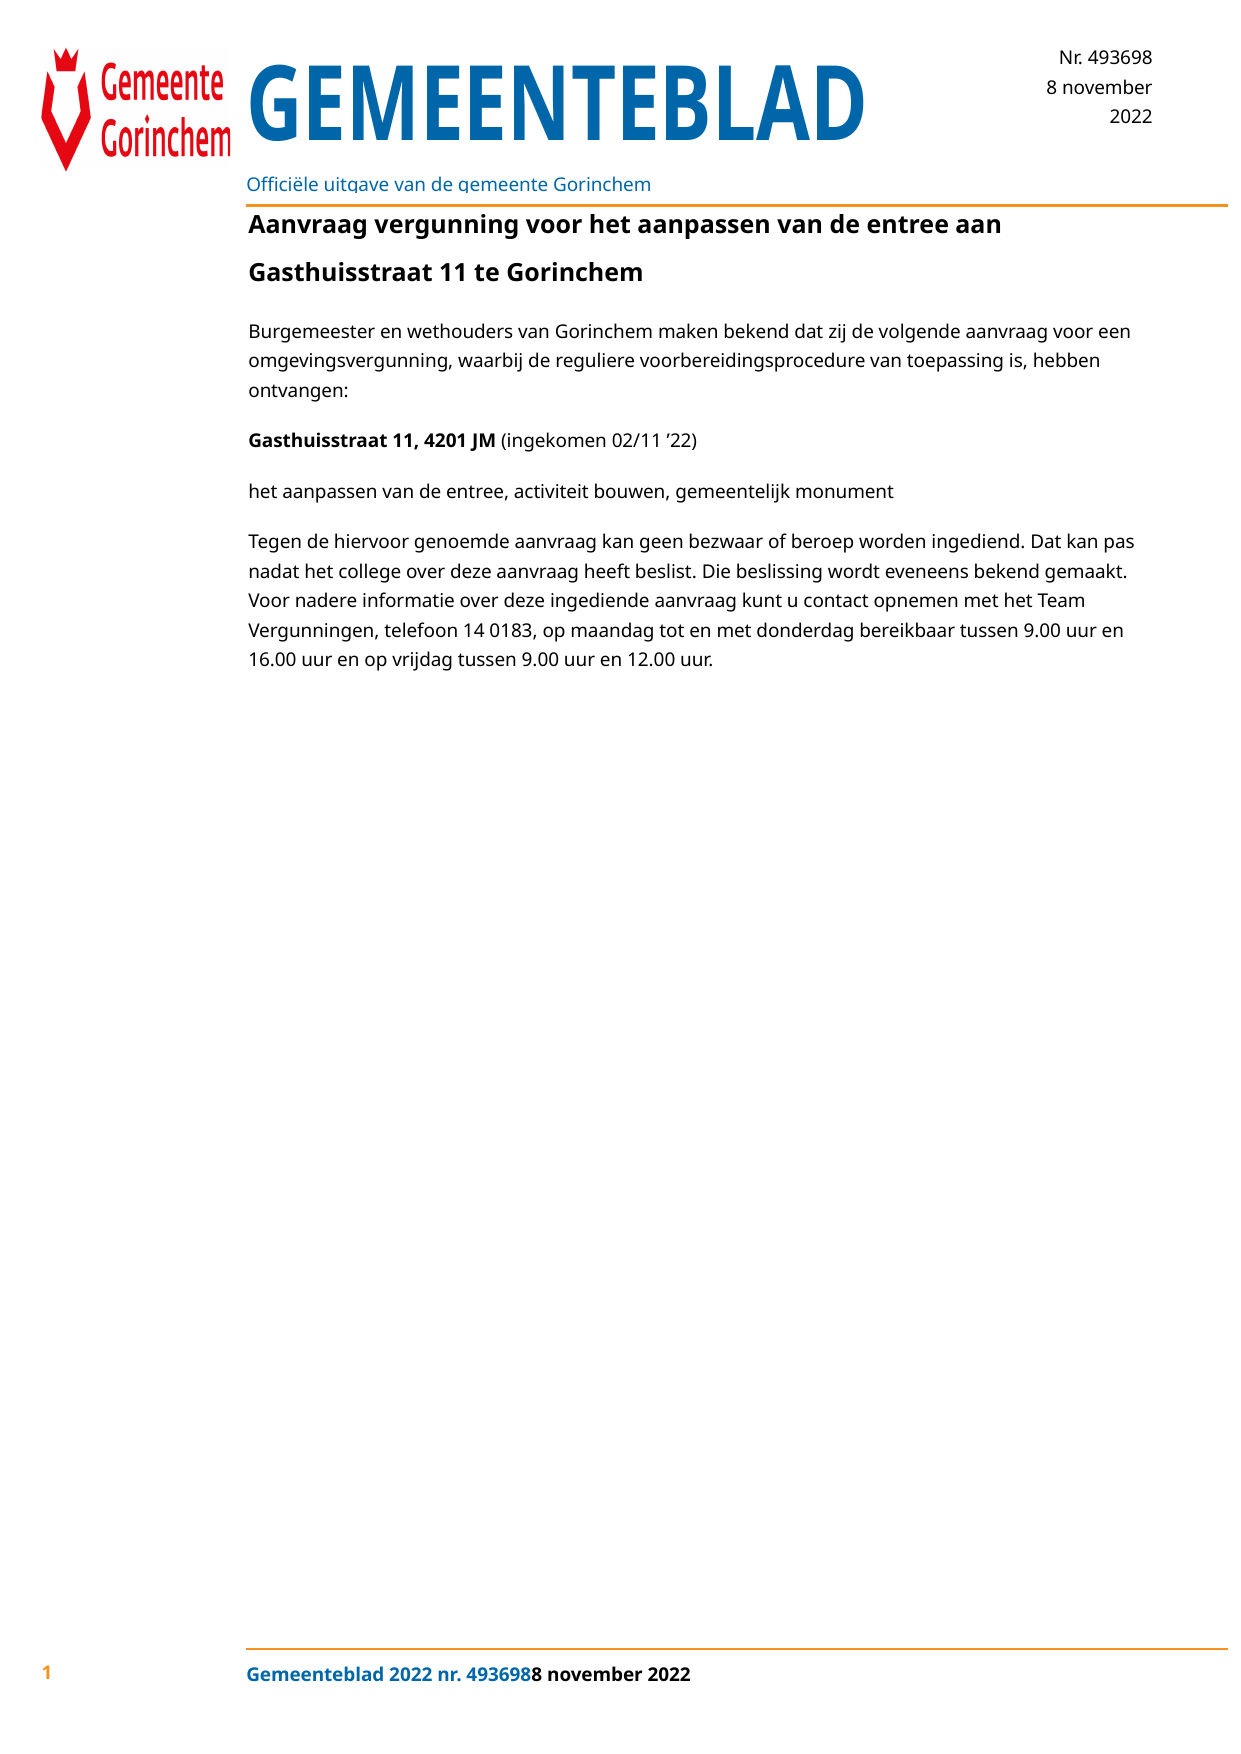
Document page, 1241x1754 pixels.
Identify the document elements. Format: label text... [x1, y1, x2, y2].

text Gasthuisstraat 11, 4201 JM (ingekomen 02/11 ’22) [248, 427, 1152, 453]
text Aanvraag vergunning voor het aanpassen van de entree aan Gasthuisstraat 11 te Gorinchem [248, 207, 1152, 288]
text Tegen de hiervoor genoemde aanvraag kan geen bezwaar of beroep worden ingediend. Dat kan pas nadat het college over deze aanvraag heeft beslist. Die beslissing wordt eveneens bekend gemaakt. Voor nadere informatie over deze ingediende aanvraag kunt u contact opnemen met het Team Vergunningen, telefoon 14 0183, op maandag tot en met donderdag bereikbaar tussen 9.00 uur en 16.00 uur en op vrijdag tussen 9.00 uur en 12.00 uur. [248, 528, 1152, 672]
text het aanpassen van de entree, activiteit bouwen, gemeentelijk monument [248, 478, 1152, 504]
picture [41, 47, 231, 172]
text Burgemeester en wethouders van Gorinchem maken bekend dat zij de volgende aanvraag voor een omgevingsvergunning, waarbij de reguliere voorbereidingsprocedure van toepassing is, hebben ontvangen: [248, 318, 1152, 403]
